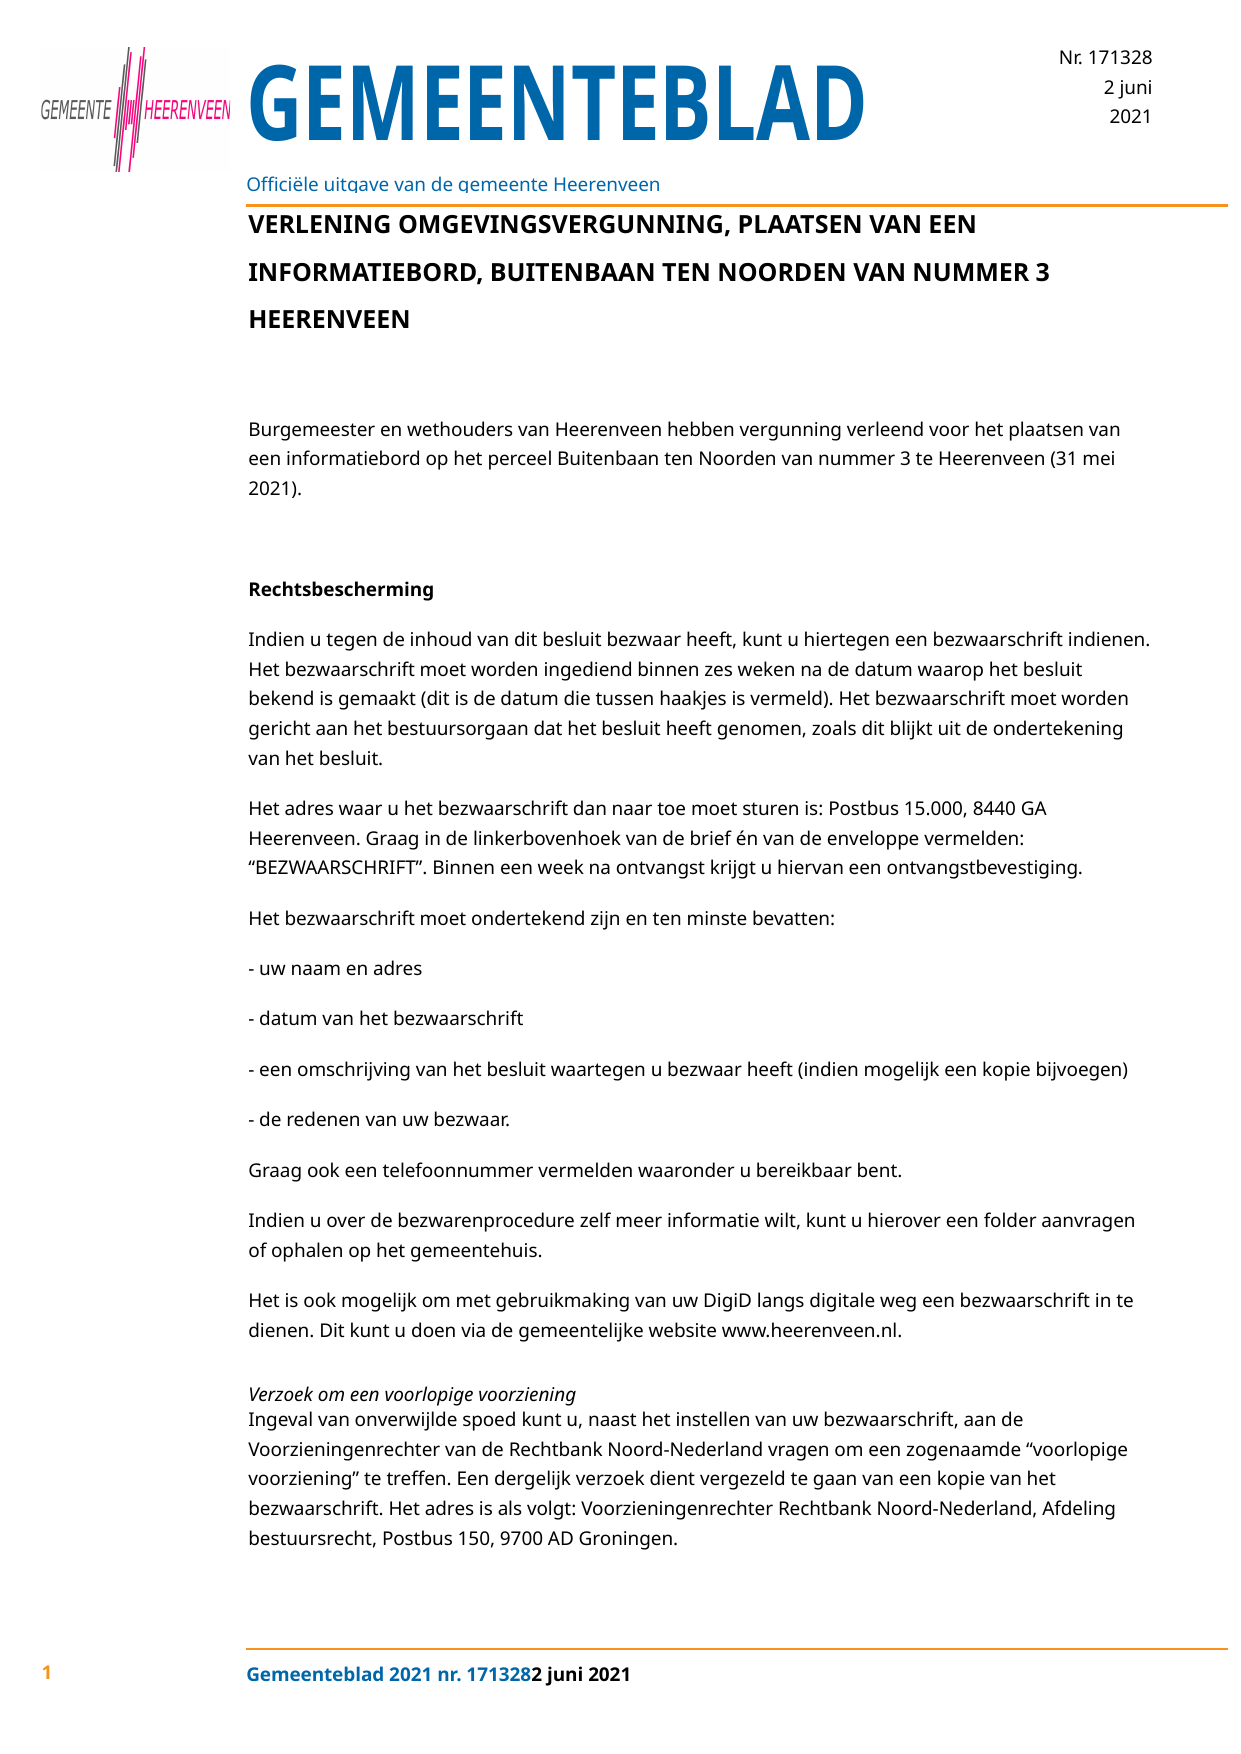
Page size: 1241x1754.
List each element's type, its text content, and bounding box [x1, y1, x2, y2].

text Het is ook mogelijk om met gebruikmaking van uw DigiD langs digitale weg een bezwaarschrift in te dienen. Dit kunt u doen via de gemeentelijke website www.heerenveen.nl. [248, 1287, 1152, 1342]
text Verzoek om een voorlopige voorziening [248, 1381, 1152, 1406]
text - uw naam en adres [248, 955, 1152, 981]
text - een omschrijving van het besluit waartegen u bezwaar heeft (indien mogelijk een kopie bijvoegen) [248, 1056, 1152, 1082]
text Graag ook een telefoonnummer vermelden waaronder u bereikbaar bent. [248, 1157, 1152, 1182]
picture [41, 47, 231, 172]
text - datum van het bezwaarschrift [248, 1006, 1152, 1031]
text Het adres waar u het bezwaarschrift dan naar toe moet sturen is: Postbus 15.000, 8440 GA Heerenveen. Graag in de linkerbovenhoek van de brief én van de enveloppe vermelden: “BEZWAARSCHRIFT”. Binnen een week na ontvangst krijgt u hiervan een ontvangstbevestiging. [248, 795, 1152, 880]
text Burgemeester en wethouders van Heerenveen hebben vergunning verleend voor het plaatsen van een informatiebord op het perceel Buitenbaan ten Noorden van nummer 3 te Heerenveen (31 mei 2021). [248, 416, 1152, 501]
text Ingeval van onverwijlde spoed kunt u, naast het instellen van uw bezwaarschrift, aan de Voorzieningenrechter van de Rechtbank Noord-Nederland vragen om een zogenaamde “voorlopige voorziening” te treffen. Een dergelijk verzoek dient vergezeld te gaan van een kopie van het bezwaarschrift. Het adres is als volgt: Voorzieningenrechter Rechtbank Noord-Nederland, Afdeling bestuursrecht, Postbus 150, 9700 AD Groningen. [248, 1406, 1152, 1551]
text Indien u over de bezwarenprocedure zelf meer informatie wilt, kunt u hierover een folder aanvragen of ophalen op het gemeentehuis. [248, 1207, 1152, 1262]
text Het bezwaarschrift moet ondertekend zijn en ten minste bevatten: [248, 905, 1152, 930]
text VERLENING OMGEVINGSVERGUNNING, PLAATSEN VAN EEN INFORMATIEBORD, BUITENBAAN TEN NOORDEN VAN NUMMER 3 HEERENVEEN [248, 207, 1152, 336]
text Indien u tegen de inhoud van dit besluit bezwaar heeft, kunt u hiertegen een bezwaarschrift indienen. Het bezwaarschrift moet worden ingediend binnen zes weken na de datum waarop het besluit bekend is gemaakt (dit is de datum die tussen haakjes is vermeld). Het bezwaarschrift moet worden gericht aan het bestuursorgaan dat het besluit heeft genomen, zoals dit blijkt uit de ondertekening van het besluit. [248, 626, 1152, 770]
text - de redenen van uw bezwaar. [248, 1106, 1152, 1132]
text Rechtsbescherming [248, 576, 1152, 602]
